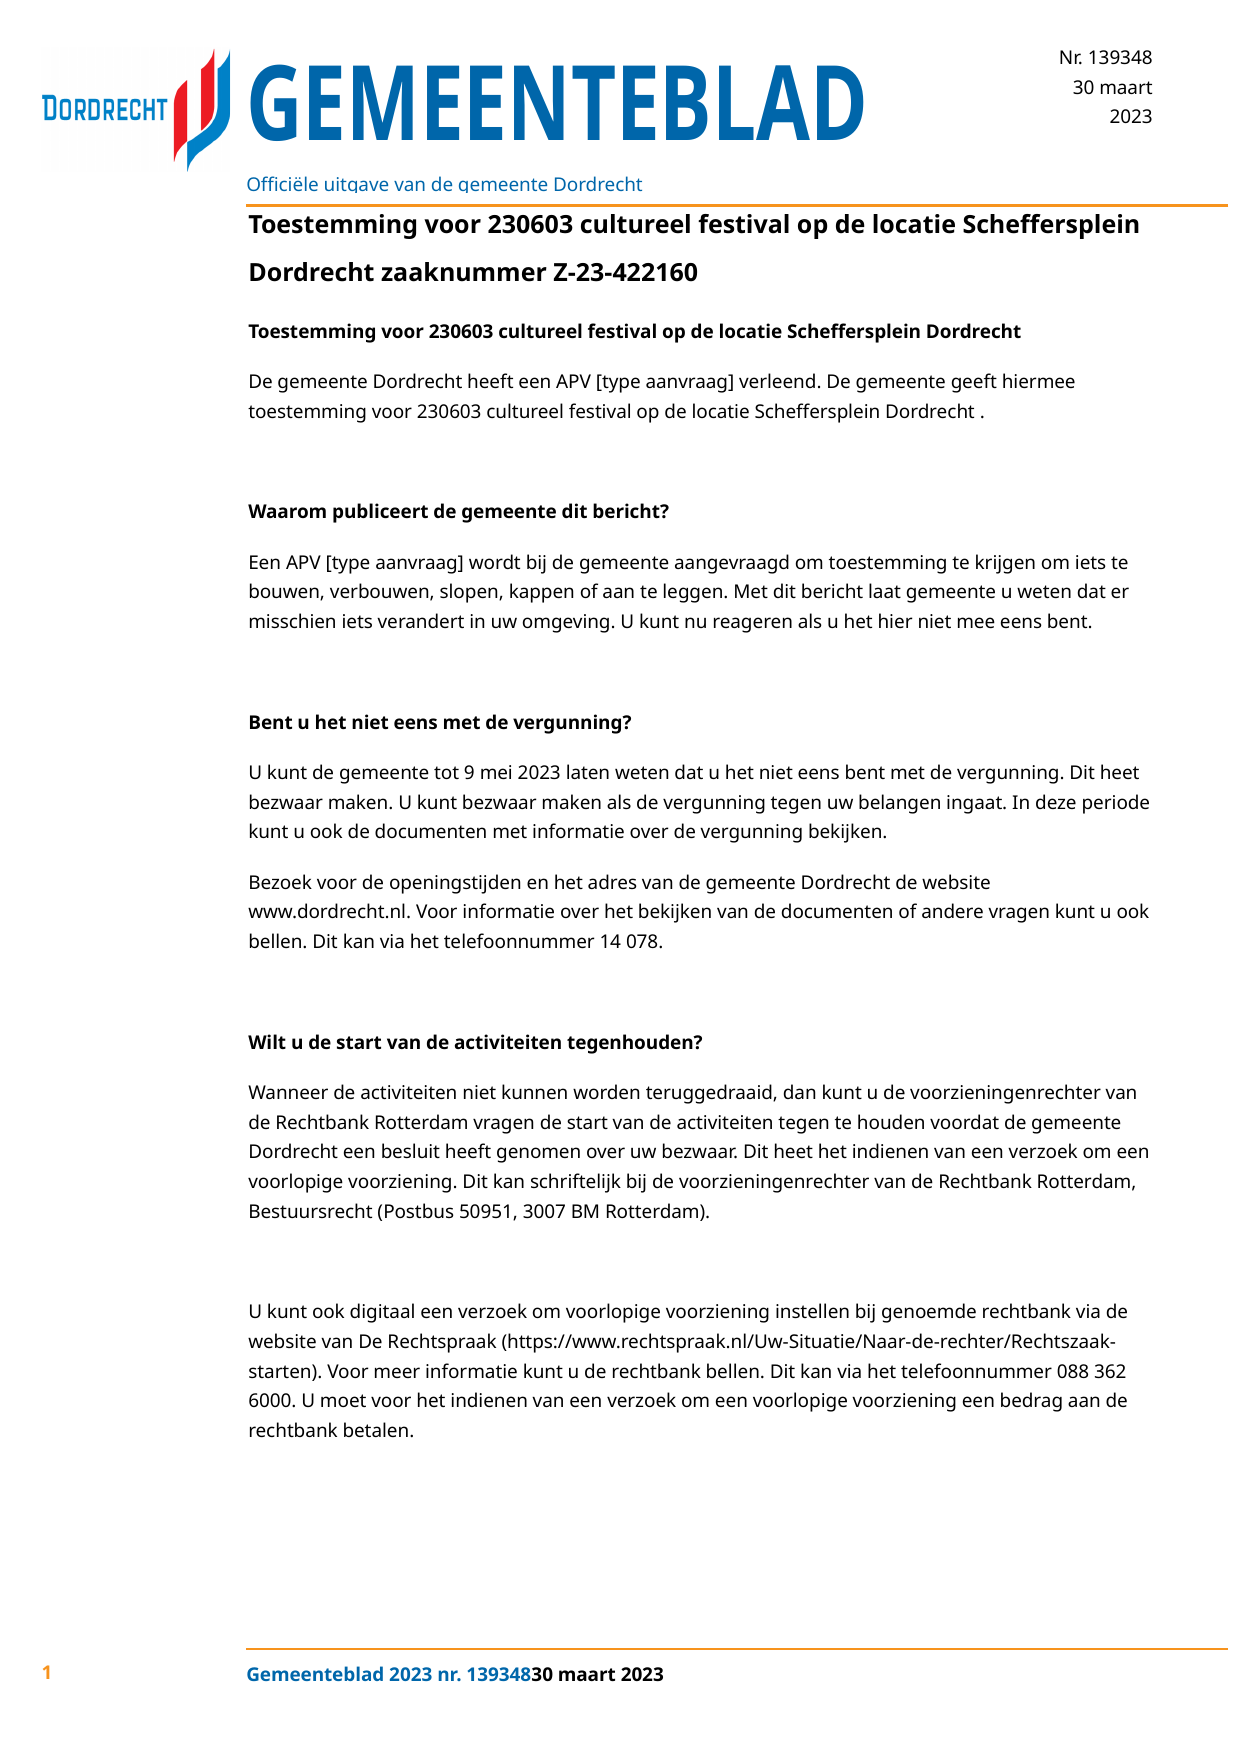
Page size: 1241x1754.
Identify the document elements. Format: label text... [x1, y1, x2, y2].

text Waarom publiceert de gemeente dit bericht? [248, 499, 1152, 524]
text Toestemming voor 230603 cultureel festival op de locatie Scheffersplein Dordrecht [248, 318, 1152, 344]
text Bent u het niet eens met de vergunning? [248, 709, 1152, 735]
text Wilt u de start van de activiteiten tegenhouden? [248, 1029, 1152, 1055]
text Toestemming voor 230603 cultureel festival op de locatie Scheffersplein Dordrecht zaaknummer Z-23-422160 [248, 207, 1152, 288]
text U kunt de gemeente tot 9 mei 2023 laten weten dat u het niet eens bent met de vergunning. Dit heet bezwaar maken. U kunt bezwaar maken als de vergunning tegen uw belangen ingaat. In deze periode kunt u ook de documenten met informatie over de vergunning bekijken. [248, 759, 1152, 844]
text U kunt ook digitaal een verzoek om voorlopige voorziening instellen bij genoemde rechtbank via de website van De Rechtspraak (https://www.rechtspraak.nl/Uw-Situatie/Naar-de-rechter/Rechtszaak-starten). Voor meer informatie kunt u de rechtbank bellen. Dit kan via het telefoonnummer 088 362 6000. U moet voor het indienen van een verzoek om een voorlopige voorziening een bedrag aan de rechtbank betalen. [248, 1299, 1152, 1443]
text Bezoek voor de openingstijden en het adres van de gemeente Dordrecht de website www.dordrecht.nl. Voor informatie over het bekijken van de documenten of andere vragen kunt u ook bellen. Dit kan via het telefoonnummer 14 078. [248, 869, 1152, 954]
text De gemeente Dordrecht heeft een APV [type aanvraag] verleend. De gemeente geeft hiermee toestemming voor 230603 cultureel festival op de locatie Scheffersplein Dordrecht . [248, 368, 1152, 424]
text Wanneer de activiteiten niet kunnen worden teruggedraaid, dan kunt u de voorzieningenrechter van de Rechtbank Rotterdam vragen de start van de activiteiten tegen te houden voordat de gemeente Dordrecht een besluit heeft genomen over uw bezwaar. Dit heet het indienen van een verzoek om een voorlopige voorziening. Dit kan schriftelijk bij de voorzieningenrechter van de Rechtbank Rotterdam, Bestuursrecht (Postbus 50951, 3007 BM Rotterdam). [248, 1079, 1152, 1224]
text Een APV [type aanvraag] wordt bij de gemeente aangevraagd om toestemming te krijgen om iets te bouwen, verbouwen, slopen, kappen of aan te leggen. Met dit bericht laat gemeente u weten dat er misschien iets verandert in uw omgeving. U kunt nu reageren als u het hier niet mee eens bent. [248, 549, 1152, 634]
picture [41, 47, 231, 172]
